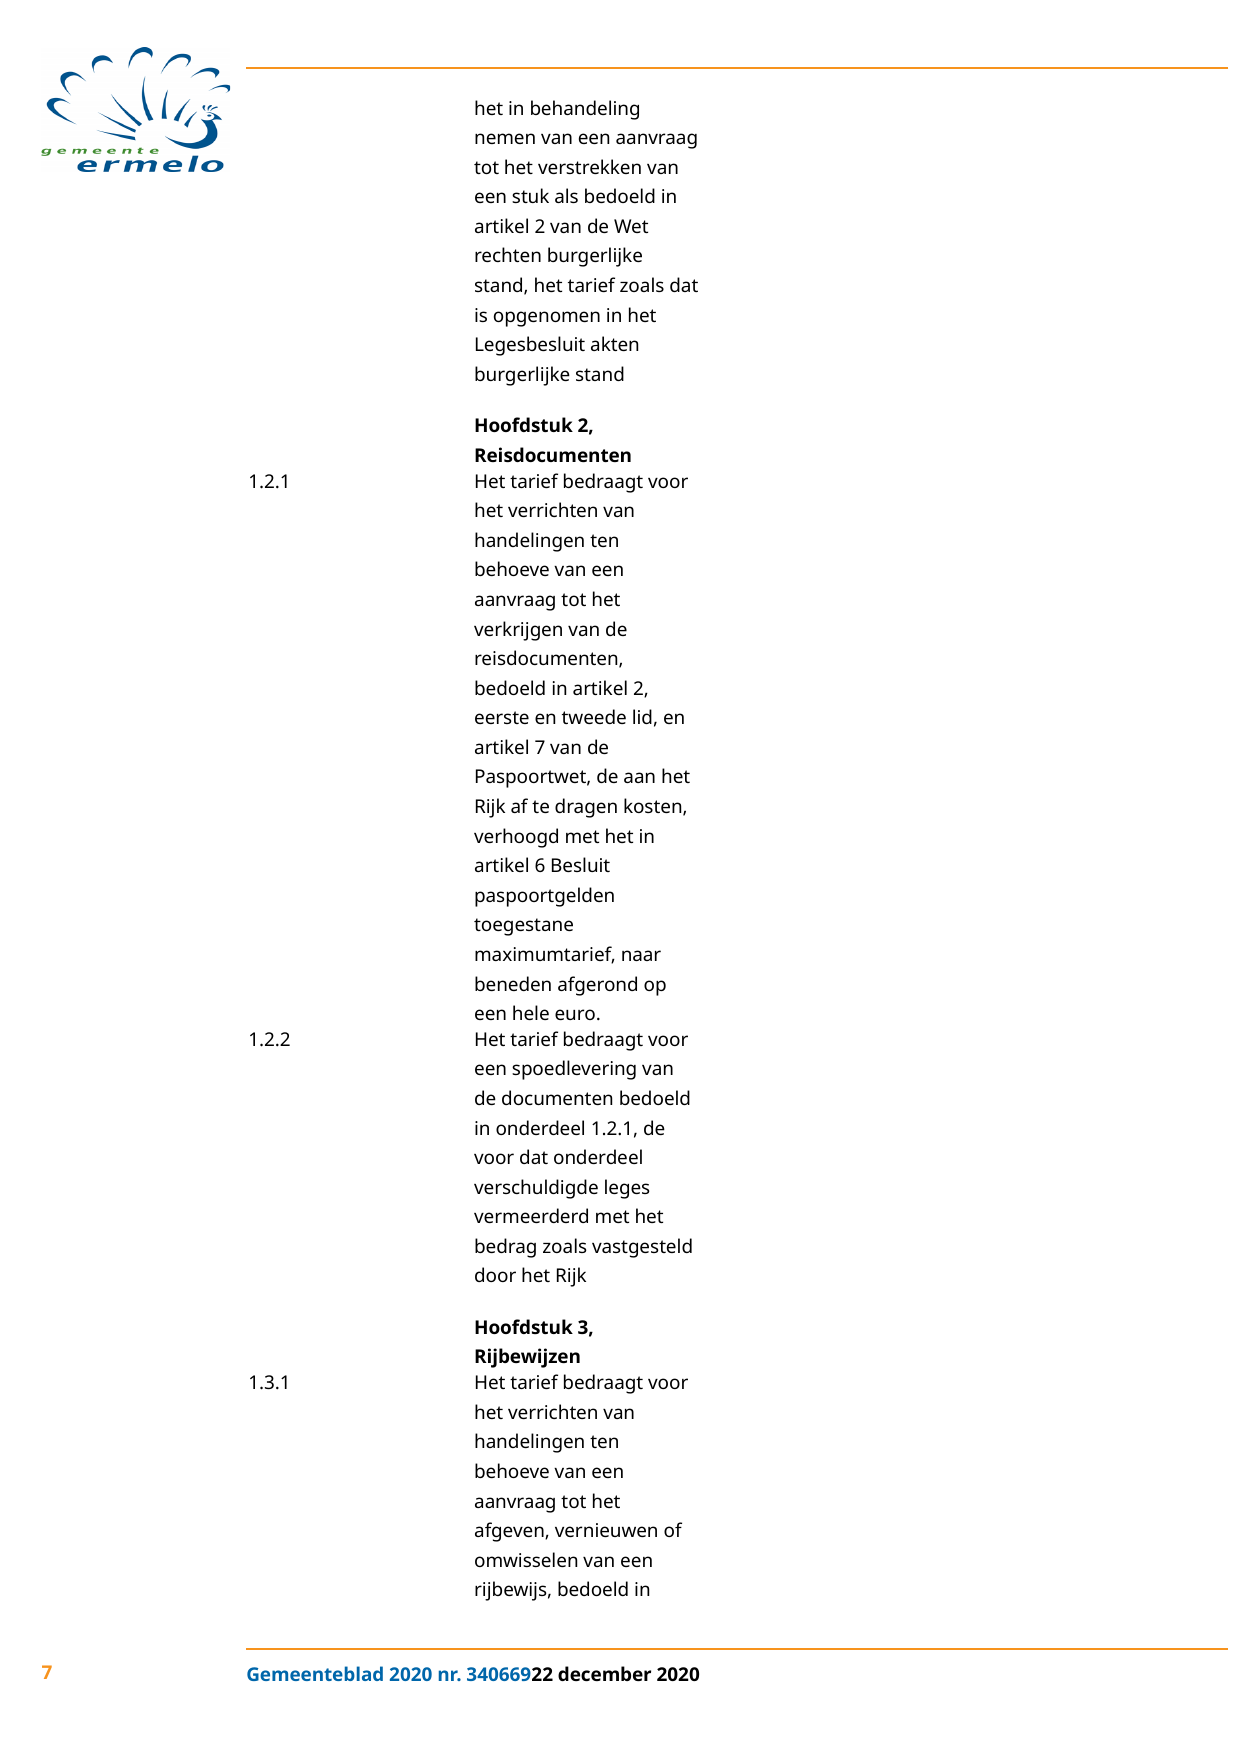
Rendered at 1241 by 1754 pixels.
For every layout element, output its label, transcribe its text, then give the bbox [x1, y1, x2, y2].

table_cell [926, 1314, 1152, 1369]
table_cell [700, 95, 926, 387]
table_cell Hoofdstuk 2, Reisdocumenten [474, 413, 700, 468]
table_cell [926, 468, 1152, 1026]
table_cell [700, 1289, 926, 1314]
table_cell 1.2.2 [248, 1026, 474, 1288]
table_cell [248, 387, 474, 412]
table_cell [474, 1289, 700, 1314]
table_cell [700, 413, 926, 468]
table_cell Het tarief bedraagt voor het verrichten van handelingen ten behoeve van een aanvraag tot het afgeven, vernieuwen of omwisselen van een rijbewijs, bedoeld in [474, 1370, 700, 1602]
table_cell [926, 1370, 1152, 1602]
table_cell [248, 413, 474, 468]
table_cell Hoofdstuk 3, Rijbewijzen [474, 1314, 700, 1369]
table_cell [926, 1026, 1152, 1288]
table_cell [926, 413, 1152, 468]
table_cell [700, 1314, 926, 1369]
table_cell [474, 387, 700, 412]
picture [41, 47, 231, 172]
table_cell [248, 95, 474, 387]
table_cell [700, 468, 926, 1026]
table_cell [926, 1289, 1152, 1314]
table_cell 1.2.1 [248, 468, 474, 1026]
table_cell 1.3.1 [248, 1370, 474, 1602]
table_cell het in behandeling nemen van een aanvraag tot het verstrekken van een stuk als bedoeld in artikel 2 van de Wet rechten burgerlijke stand, het tarief zoals dat is opgenomen in het Legesbesluit akten burgerlijke stand [474, 95, 700, 387]
table_cell Het tarief bedraagt voor het verrichten van handelingen ten behoeve van een aanvraag tot het verkrijgen van de reisdocumenten, bedoeld in artikel 2, eerste en tweede lid, en artikel 7 van de Paspoortwet, de aan het Rijk af te dragen kosten, verhoogd met het in artikel 6 Besluit paspoortgelden toegestane maximumtarief, naar beneden afgerond op een hele euro. [474, 468, 700, 1026]
table_cell [926, 387, 1152, 412]
table_cell Het tarief bedraagt voor een spoedlevering van de documenten bedoeld in onderdeel 1.2.1, de voor dat onderdeel verschuldigde leges vermeerderd met het bedrag zoals vastgesteld door het Rijk [474, 1026, 700, 1288]
table_cell [926, 95, 1152, 387]
table_cell [248, 1314, 474, 1369]
table_cell [700, 1026, 926, 1288]
table_cell [700, 1370, 926, 1602]
table_cell [248, 1289, 474, 1314]
table_cell [700, 387, 926, 412]
